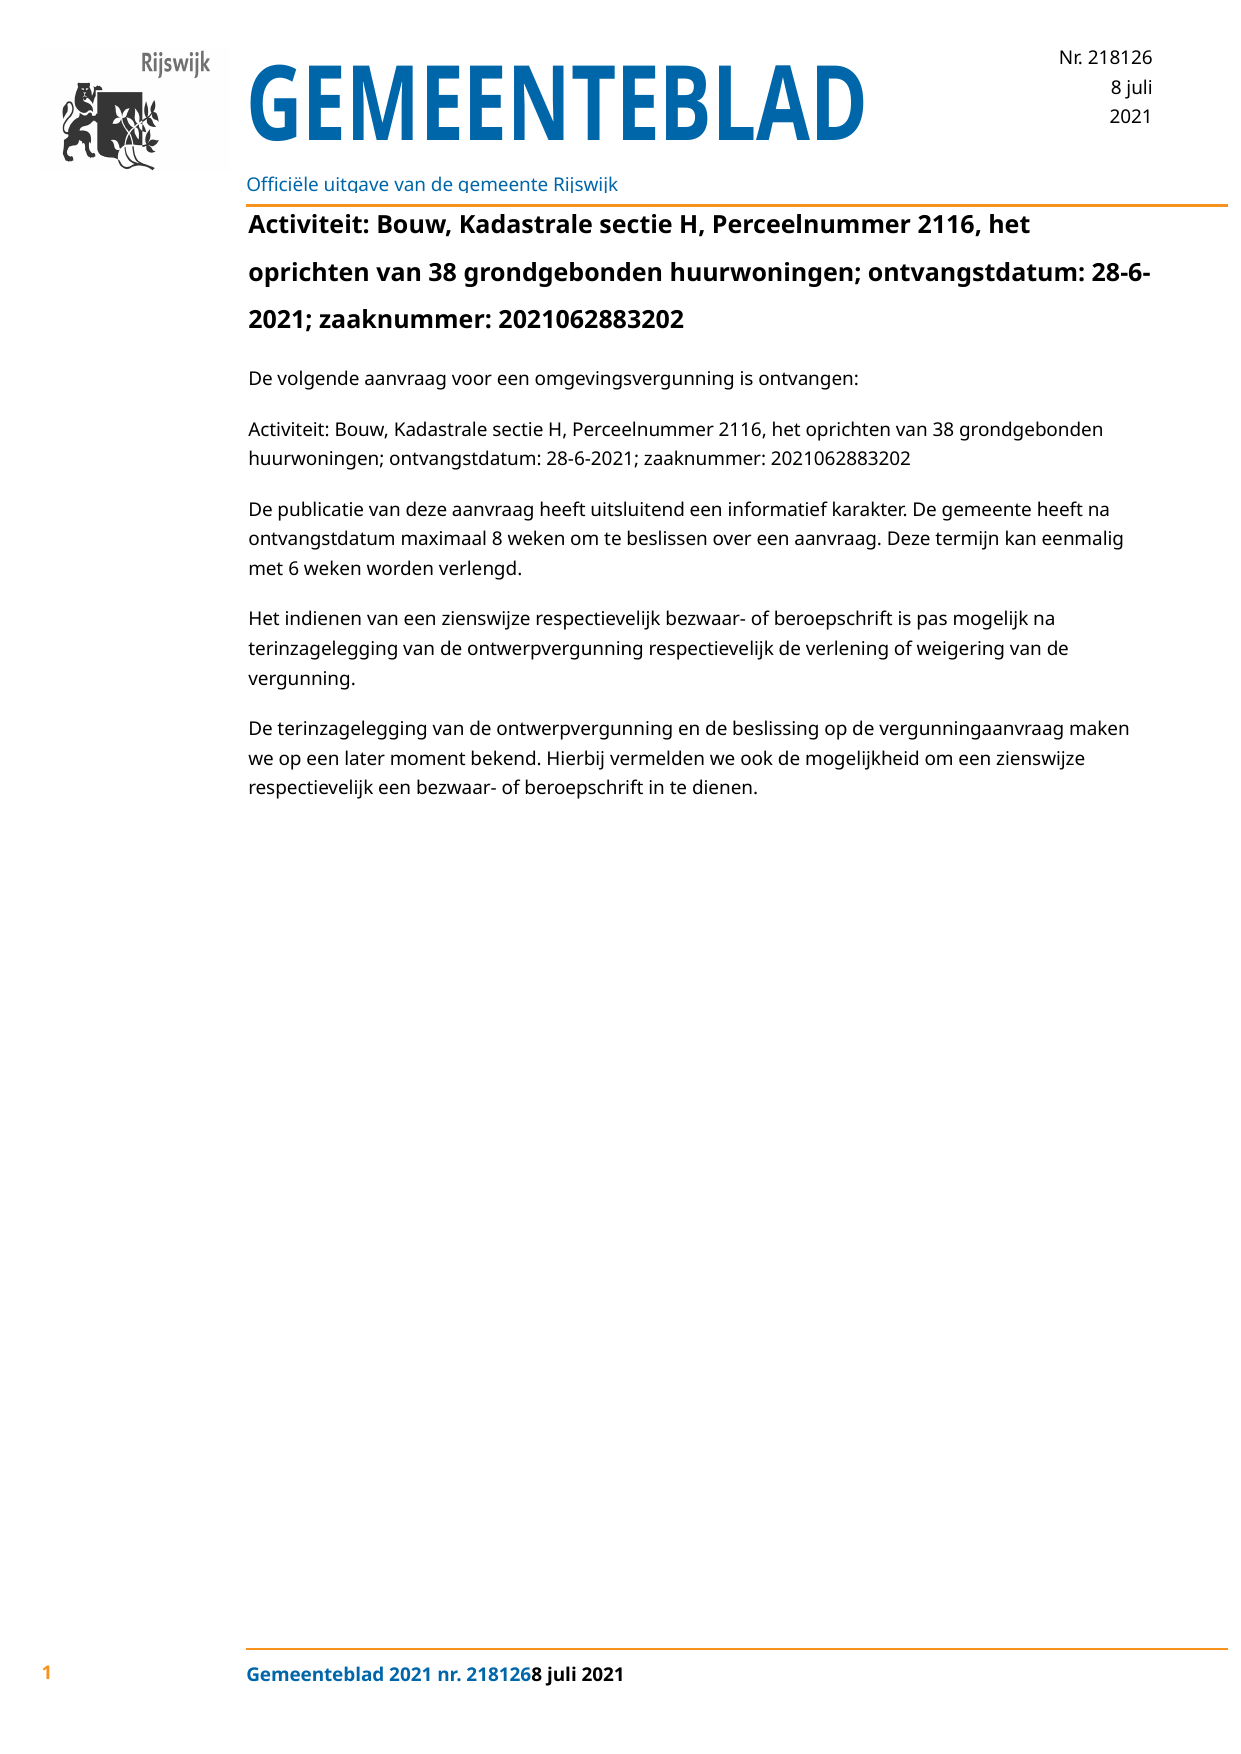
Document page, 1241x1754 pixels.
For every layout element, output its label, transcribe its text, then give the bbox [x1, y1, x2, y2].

picture [41, 47, 231, 172]
text Het indienen van een zienswijze respectievelijk bezwaar- of beroepschrift is pas mogelijk na terinzagelegging van de ontwerpvergunning respectievelijk de verlening of weigering van de vergunning. [248, 606, 1152, 690]
text De volgende aanvraag voor een omgevingsvergunning is ontvangen: [248, 366, 1152, 391]
text Activiteit: Bouw, Kadastrale sectie H, Perceelnummer 2116, het oprichten van 38 grondgebonden huurwoningen; ontvangstdatum: 28-6-2021; zaaknummer: 2021062883202 [248, 416, 1152, 471]
text De terinzagelegging van de ontwerpvergunning en de beslissing op de vergunningaanvraag maken we op een later moment bekend. Hierbij vermelden we ook de mogelijkheid om een zienswijze respectievelijk een bezwaar- of beroepschrift in te dienen. [248, 715, 1152, 800]
text De publicatie van deze aanvraag heeft uitsluitend een informatief karakter. De gemeente heeft na ontvangstdatum maximaal 8 weken om te beslissen over een aanvraag. Deze termijn kan eenmalig met 6 weken worden verlengd. [248, 496, 1152, 581]
text Activiteit: Bouw, Kadastrale sectie H, Perceelnummer 2116, het oprichten van 38 grondgebonden huurwoningen; ontvangstdatum: 28-6-2021; zaaknummer: 2021062883202 [248, 207, 1152, 336]
